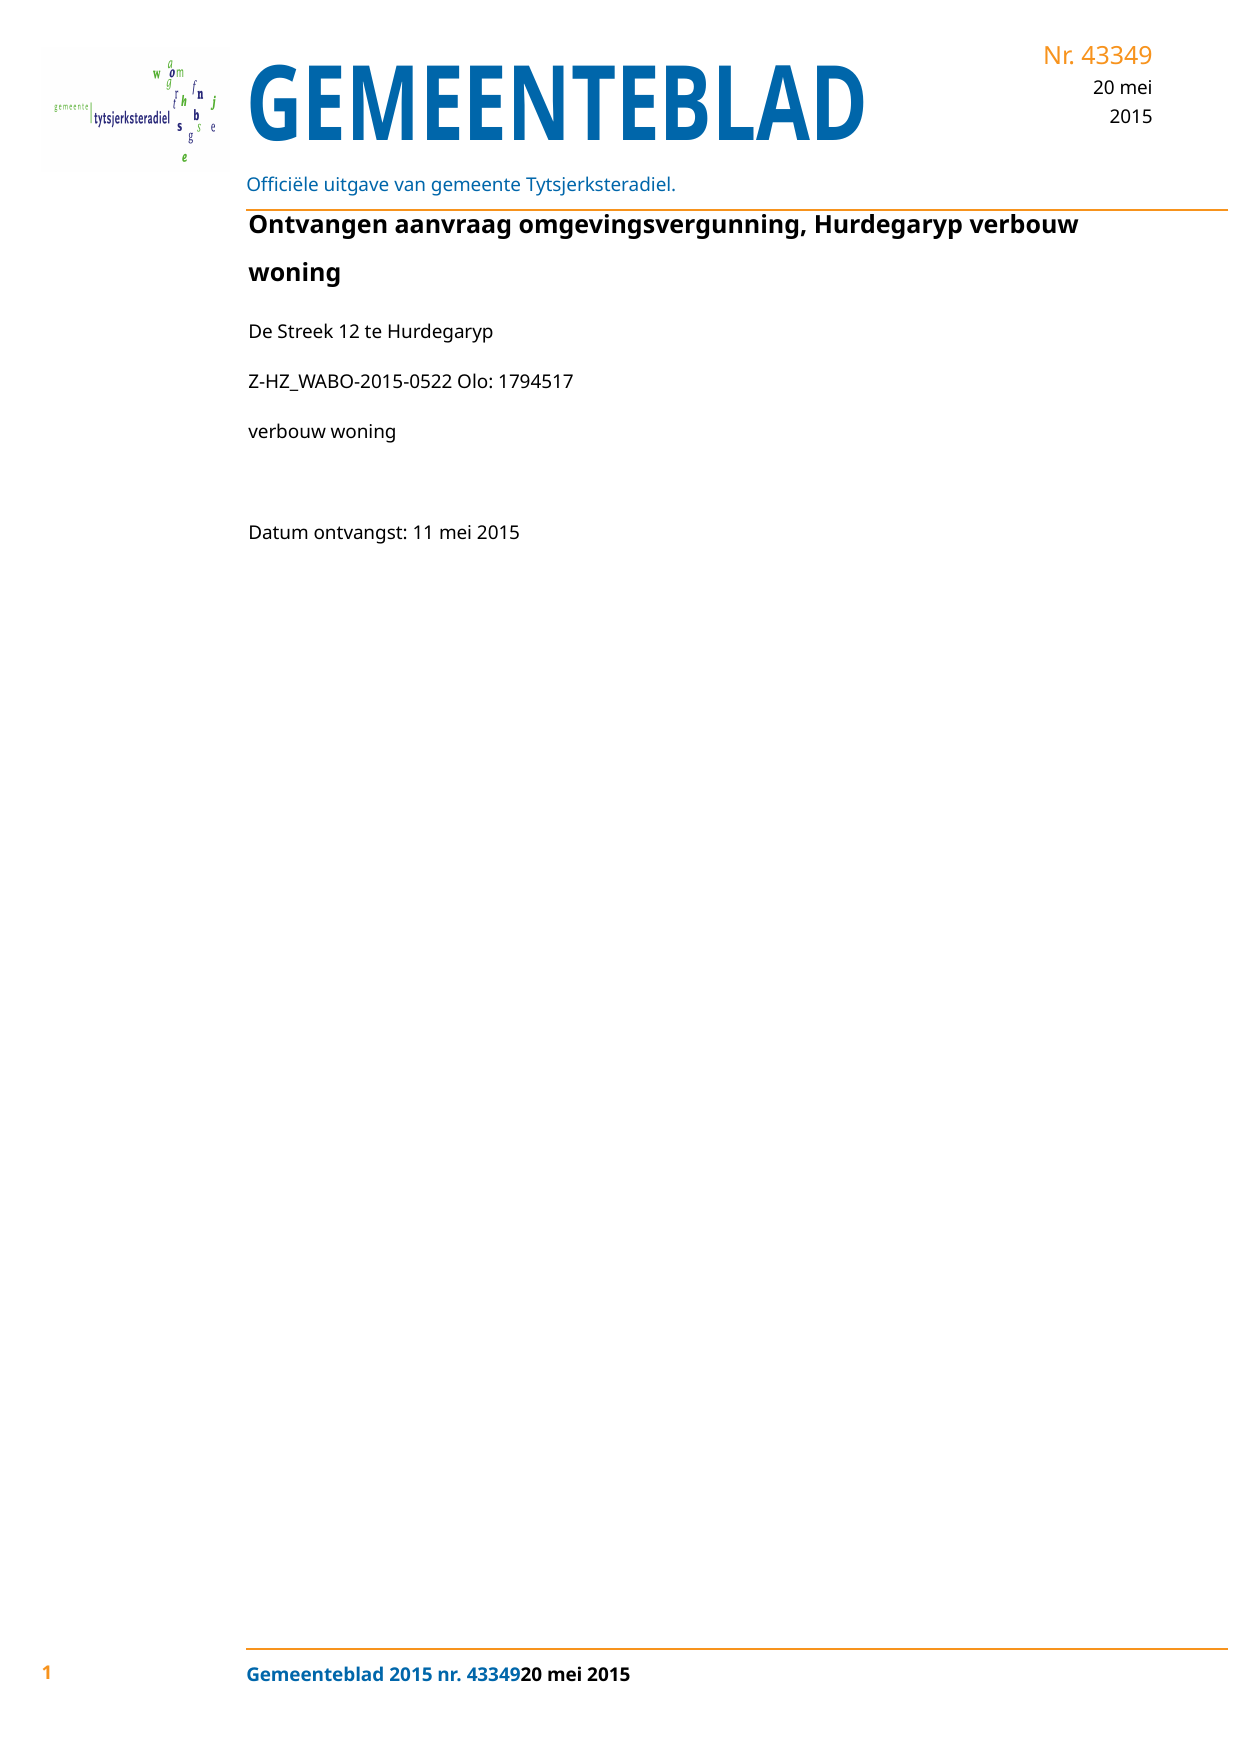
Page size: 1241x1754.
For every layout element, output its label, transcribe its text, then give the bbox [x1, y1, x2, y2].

picture [41, 47, 231, 172]
text Z-HZ_WABO-2015-0522 Olo: 1794517 [248, 368, 1152, 394]
text Datum ontvangst: 11 mei 2015 [248, 519, 1152, 545]
text Ontvangen aanvraag omgevingsvergunning, Hurdegaryp verbouw woning [248, 211, 1152, 288]
text De Streek 12 te Hurdegaryp [248, 318, 1152, 344]
text verbouw woning [248, 419, 1152, 444]
